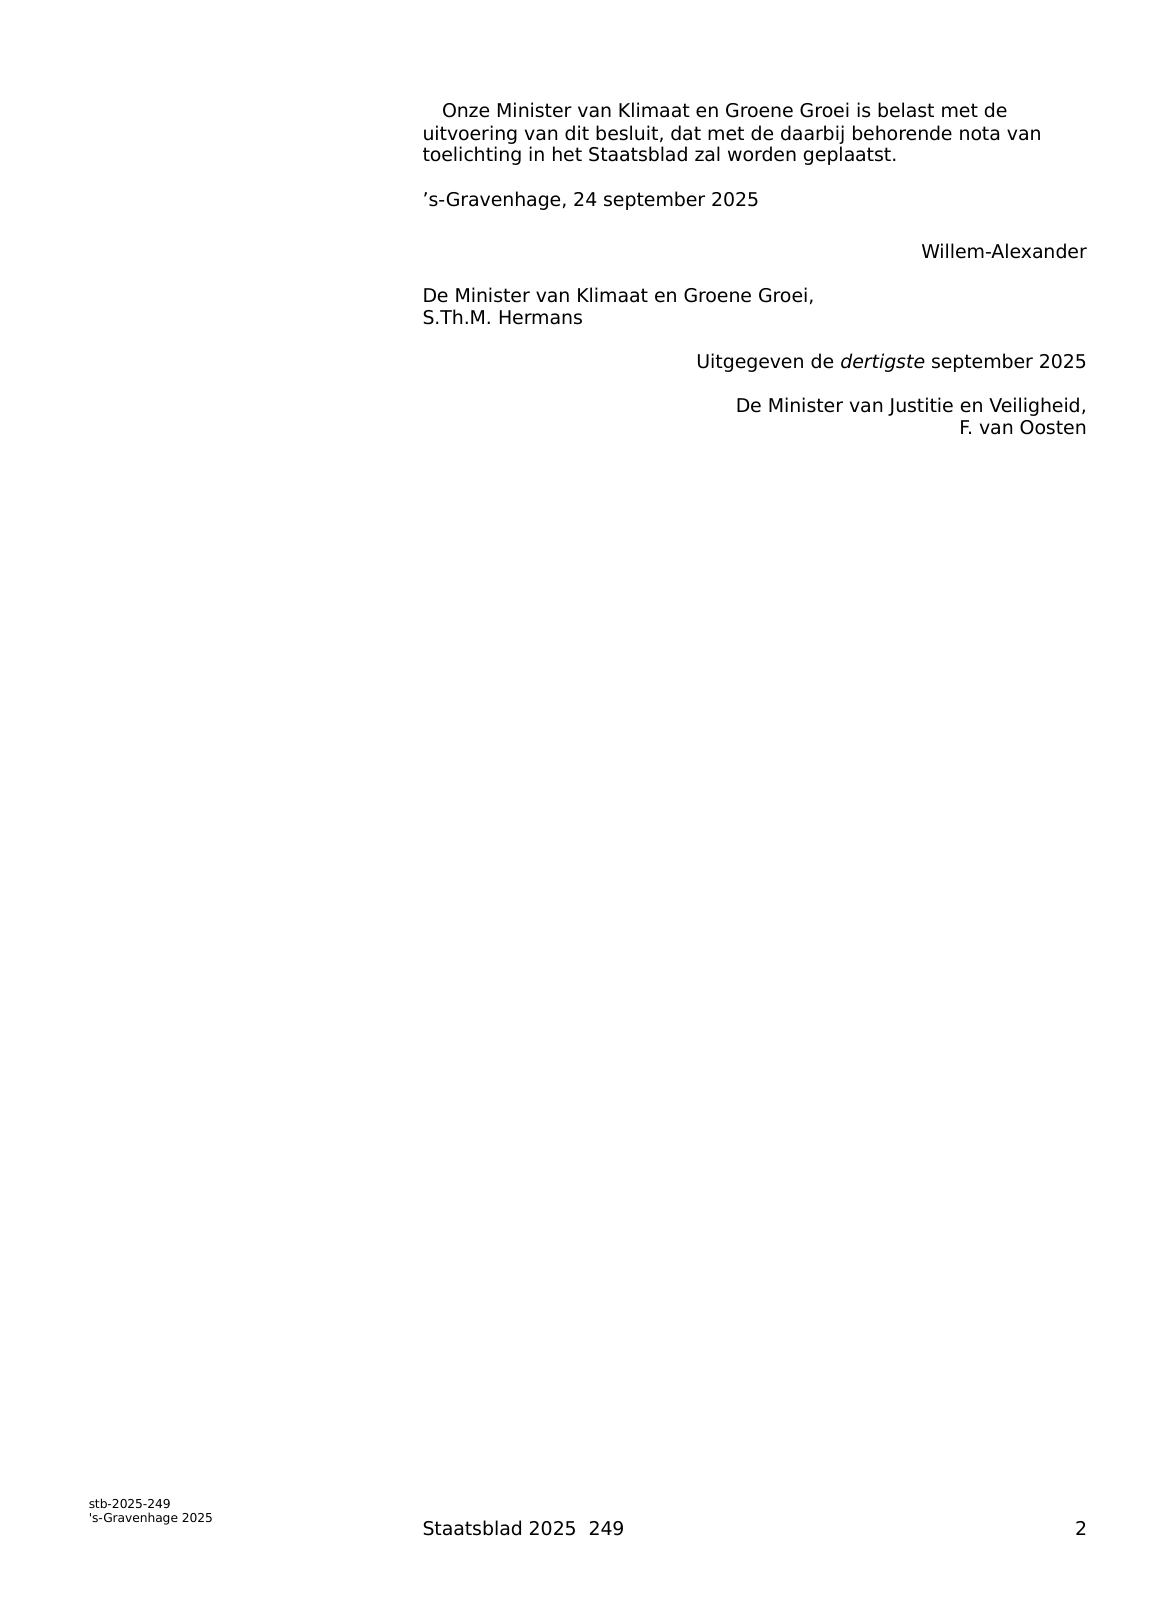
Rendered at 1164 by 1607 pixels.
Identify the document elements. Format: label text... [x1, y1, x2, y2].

text ’s-Gravenhage, 24 september 2025 [422, 188, 1087, 211]
text De Minister van Klimaat en Groene Groei, S.Th.M. Hermans [422, 285, 1087, 329]
text Willem-Alexander [422, 241, 1087, 262]
text Onze Minister van Klimaat en Groene Groei is belast met de uitvoering van dit besluit, dat met de daarbij behorende nota van toelichting in het Staatsblad zal worden geplaatst. [422, 100, 1087, 166]
text 's-Gravenhage 2025 [88, 1511, 323, 1525]
text stb-2025-249 [88, 1497, 323, 1511]
text De Minister van Justitie en Veiligheid, F. van Oosten [422, 395, 1087, 439]
text Uitgegeven de dertigste september 2025 [422, 351, 1087, 373]
